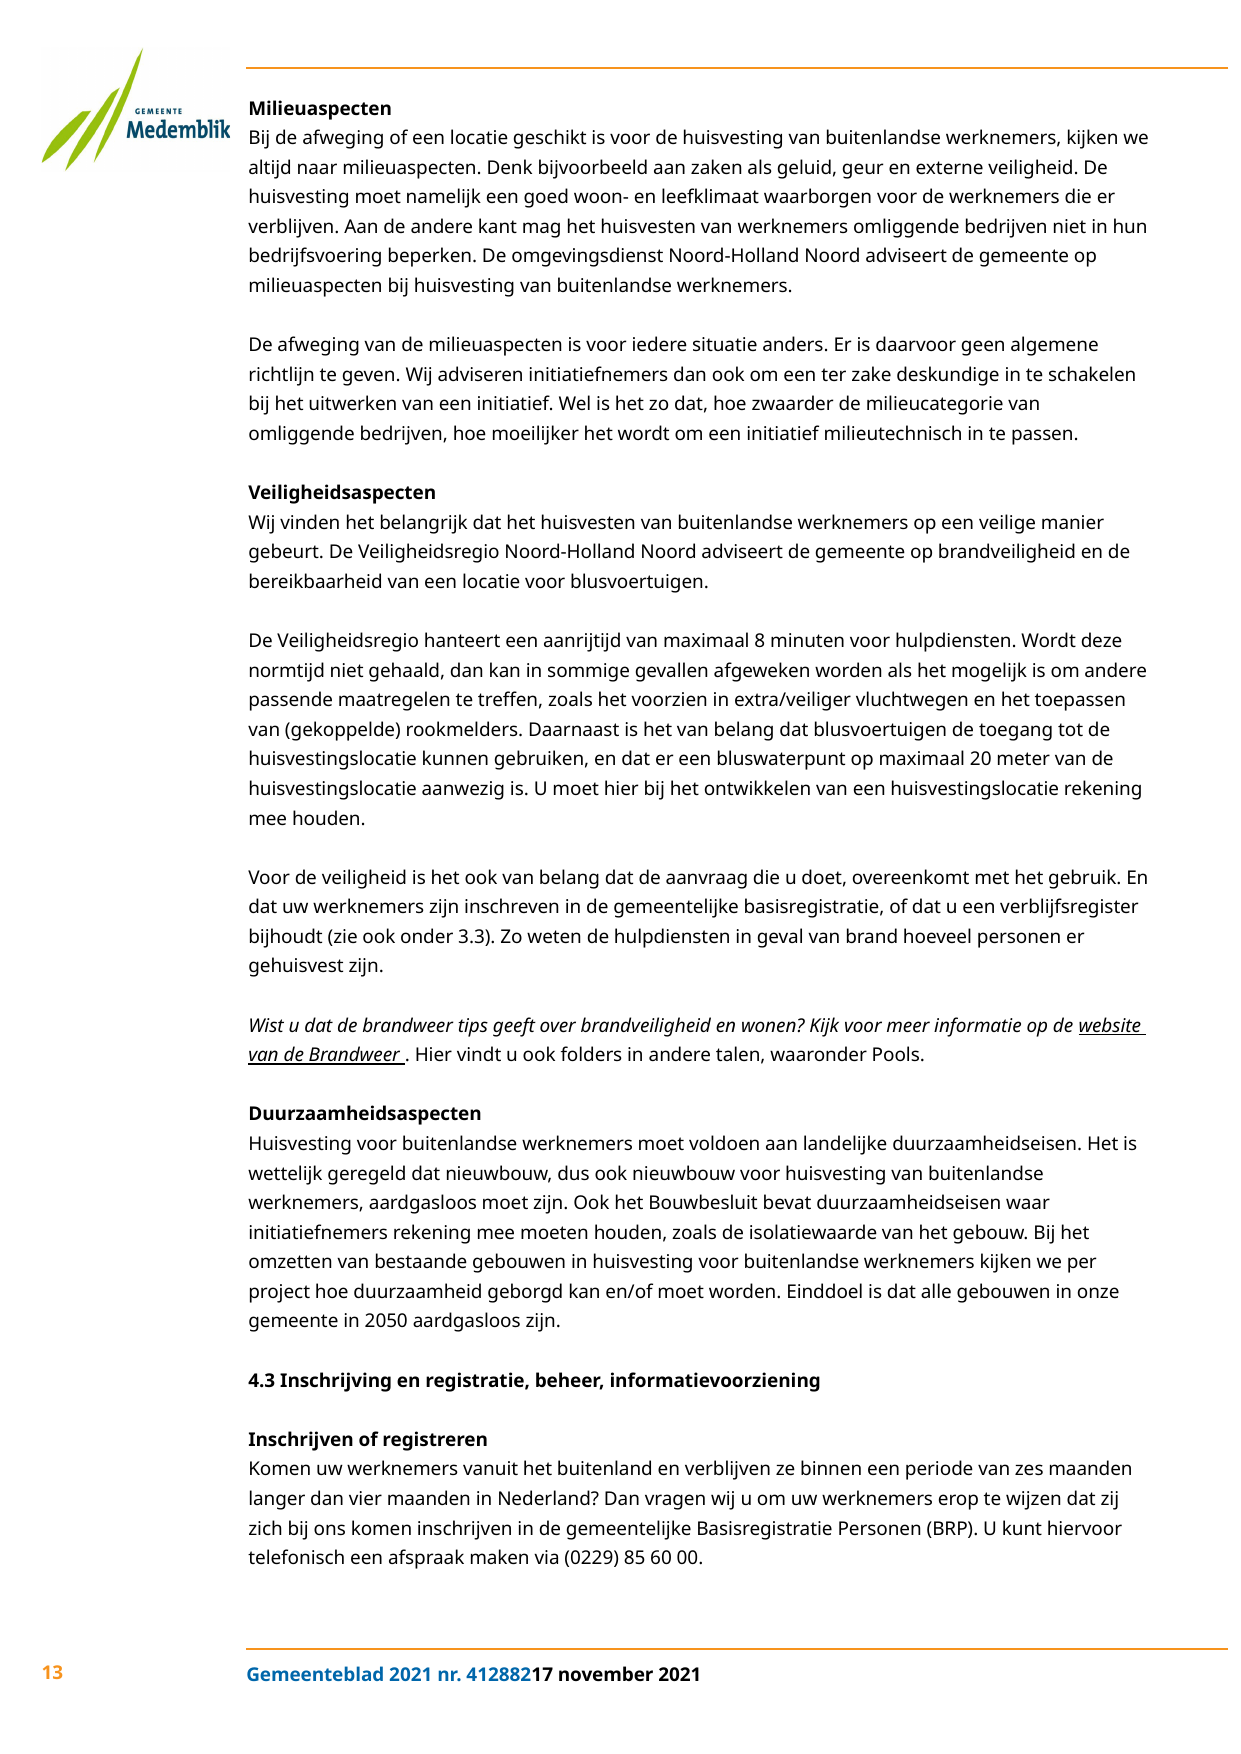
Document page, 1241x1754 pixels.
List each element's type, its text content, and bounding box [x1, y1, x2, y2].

text Huisvesting voor buitenlandse werknemers moet voldoen aan landelijke duurzaamheidseisen. Het is wettelijk geregeld dat nieuwbouw, dus ook nieuwbouw voor huisvesting van buitenlandse werknemers, aardgasloos moet zijn. Ook het Bouwbesluit bevat duurzaamheidseisen waar initiatiefnemers rekening mee moeten houden, zoals de isolatiewaarde van het gebouw. Bij het omzetten van bestaande gebouwen in huisvesting voor buitenlandse werknemers kijken we per project hoe duurzaamheid geborgd kan en/of moet worden. Einddoel is dat alle gebouwen in onze gemeente in 2050 aardgasloos zijn. [248, 1130, 1152, 1333]
text Inschrijven of registreren [248, 1426, 1152, 1452]
picture [41, 47, 231, 172]
text Veiligheidsaspecten [248, 479, 1152, 505]
text Bij de afweging of een locatie geschikt is voor de huisvesting van buitenlandse werknemers, kijken we altijd naar milieuaspecten. Denk bijvoorbeeld aan zaken als geluid, geur en externe veiligheid. De huisvesting moet namelijk een goed woon- en leefklimaat waarborgen voor de werknemers die er verblijven. Aan de andere kant mag het huisvesten van werknemers omliggende bedrijven niet in hun bedrijfsvoering beperken. De omgevingsdienst Noord-Holland Noord adviseert de gemeente op milieuaspecten bij huisvesting van buitenlandse werknemers. [248, 124, 1152, 298]
text De afweging van de milieuaspecten is voor iedere situatie anders. Er is daarvoor geen algemene richtlijn te geven. Wij adviseren initiatiefnemers dan ook om een ter zake deskundige in te schakelen bij het uitwerken van een initiatief. Wel is het zo dat, hoe zwaarder de milieucategorie van omliggende bedrijven, hoe moeilijker het wordt om een initiatief milieutechnisch in te passen. [248, 331, 1152, 446]
text De Veiligheidsregio hanteert een aanrijtijd van maximaal 8 minuten voor hulpdiensten. Wordt deze normtijd niet gehaald, dan kan in sommige gevallen afgeweken worden als het mogelijk is om andere passende maatregelen te treffen, zoals het voorzien in extra/veiliger vluchtwegen en het toepassen van (gekoppelde) rookmelders. Daarnaast is het van belang dat blusvoertuigen de toegang tot de huisvestingslocatie kunnen gebruiken, en dat er een bluswaterpunt op maximaal 20 meter van de huisvestingslocatie aanwezig is. U moet hier bij het ontwikkelen van een huisvestingslocatie rekening mee houden. [248, 627, 1152, 831]
text Wist u dat de brandweer tips geeft over brandveiligheid en wonen? Kijk voor meer informatie op de website van de Brandweer . Hier vindt u ook folders in andere talen, waaronder Pools. [248, 1012, 1152, 1067]
text Milieuaspecten [248, 95, 1152, 121]
text Wij vinden het belangrijk dat het huisvesten van buitenlandse werknemers op een veilige manier gebeurt. De Veiligheidsregio Noord-Holland Noord adviseert de gemeente op brandveiligheid en de bereikbaarheid van een locatie voor blusvoertuigen. [248, 509, 1152, 594]
text 4.3 Inschrijving en registratie, beheer, informatievoorziening [248, 1367, 1152, 1393]
text Komen uw werknemers vanuit het buitenland en verblijven ze binnen een periode van zes maanden langer dan vier maanden in Nederland? Dan vragen wij u om uw werknemers erop te wijzen dat zij zich bij ons komen inschrijven in de gemeentelijke Basisregistratie Personen (BRP). U kunt hiervoor telefonisch een afspraak maken via (0229) 85 60 00. [248, 1456, 1152, 1570]
text Duurzaamheidsaspecten [248, 1101, 1152, 1126]
text Voor de veiligheid is het ook van belang dat de aanvraag die u doet, overeenkomt met het gebruik. En dat uw werknemers zijn inschreven in de gemeentelijke basisregistratie, of dat u een verblijfsregister bijhoudt (zie ook onder 3.3). Zo weten de hulpdiensten in geval van brand hoeveel personen er gehuisvest zijn. [248, 864, 1152, 978]
